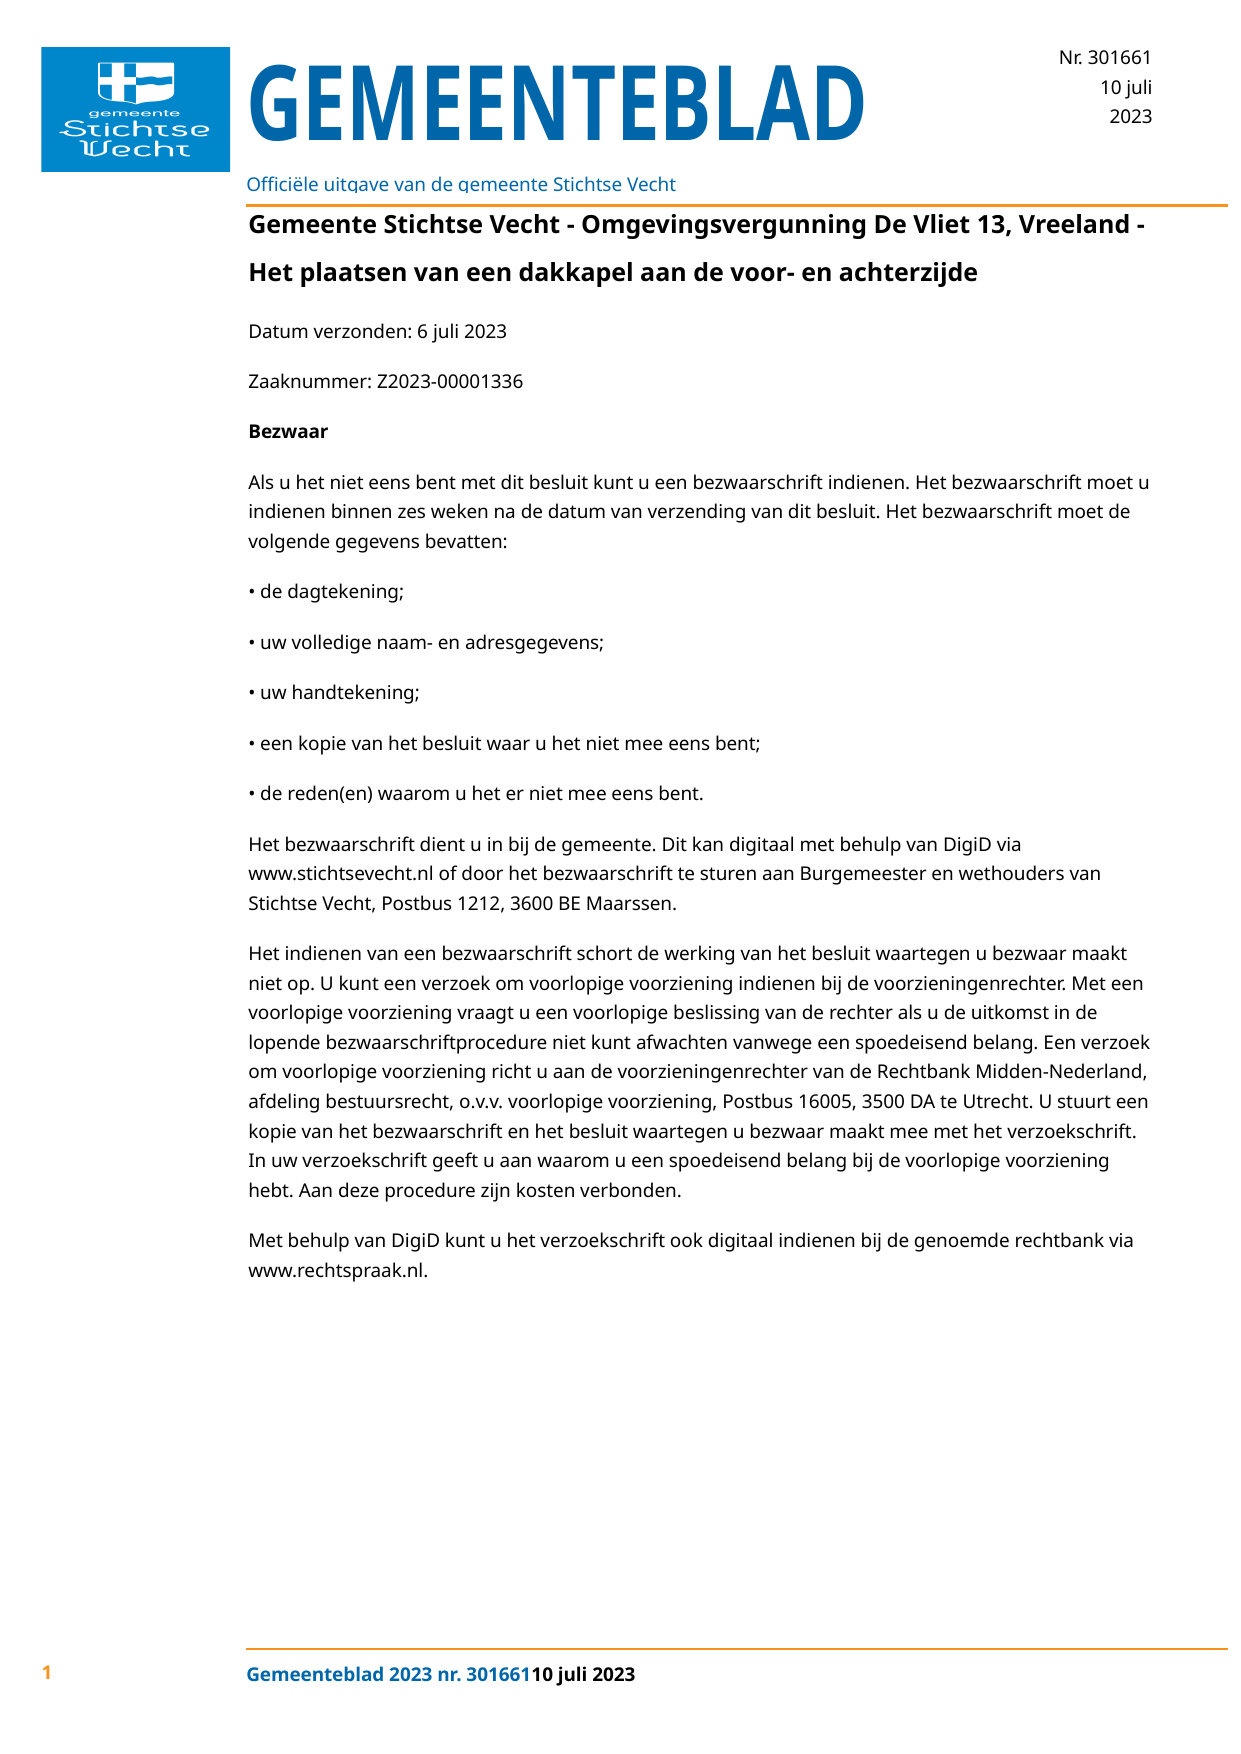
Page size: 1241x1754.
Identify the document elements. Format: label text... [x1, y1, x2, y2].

picture [99, 63, 135, 101]
text • uw volledige naam- en adresgegevens; [248, 629, 1152, 655]
text Datum verzonden: 6 juli 2023 [248, 318, 1152, 344]
text Het indienen van een bezwaarschrift schort de werking van het besluit waartegen u bezwaar maakt niet op. U kunt een verzoek om voorlopige voorziening indienen bij de voorzieningenrechter. Met een voorlopige voorziening vraagt u een voorlopige beslissing van de rechter als u de uitkomst in de lopende bezwaarschriftprocedure niet kunt afwachten vanwege een spoedeisend belang. Een verzoek om voorlopige voorziening richt u aan de voorzieningenrechter van de Rechtbank Midden-Nederland, afdeling bestuursrecht, o.v.v. voorlopige voorziening, Postbus 16005, 3500 DA te Utrecht. U stuurt een kopie van het bezwaarschrift en het besluit waartegen u bezwaar maakt mee met het verzoekschrift. In uw verzoekschrift geeft u aan waarom u een spoedeisend belang bij de voorlopige voorziening hebt. Aan deze procedure zijn kosten verbonden. [248, 940, 1152, 1203]
picture [137, 63, 174, 103]
text • een kopie van het besluit waar u het niet mee eens bent; [248, 730, 1152, 756]
text Als u het niet eens bent met dit besluit kunt u een bezwaarschrift indienen. Het bezwaarschrift moet u indienen binnen zes weken na de datum van verzending van dit besluit. Het bezwaarschrift moet de volgende gegevens bevatten: [248, 469, 1152, 554]
text • uw handtekening; [248, 679, 1152, 705]
text Bezwaar [248, 419, 1152, 444]
text • de reden(en) waarom u het er niet mee eens bent. [248, 780, 1152, 806]
text • de dagtekening; [248, 579, 1152, 604]
text Zaaknummer: Z2023-00001336 [248, 368, 1152, 394]
text Gemeente Stichtse Vecht - Omgevingsvergunning De Vliet 13, Vreeland - Het plaatsen van een dakkapel aan de voor- en achterzijde [248, 207, 1152, 288]
text Met behulp van DigiD kunt u het verzoekschrift ook digitaal indienen bij de genoemde rechtbank via www.rechtspraak.nl. [248, 1227, 1152, 1283]
text Het bezwaarschrift dient u in bij de gemeente. Dit kan digitaal met behulp van DigiD via www.stichtsevecht.nl of door het bezwaarschrift te sturen aan Burgemeester en wethouders van Stichtse Vecht, Postbus 1212, 3600 BE Maarssen. [248, 831, 1152, 916]
